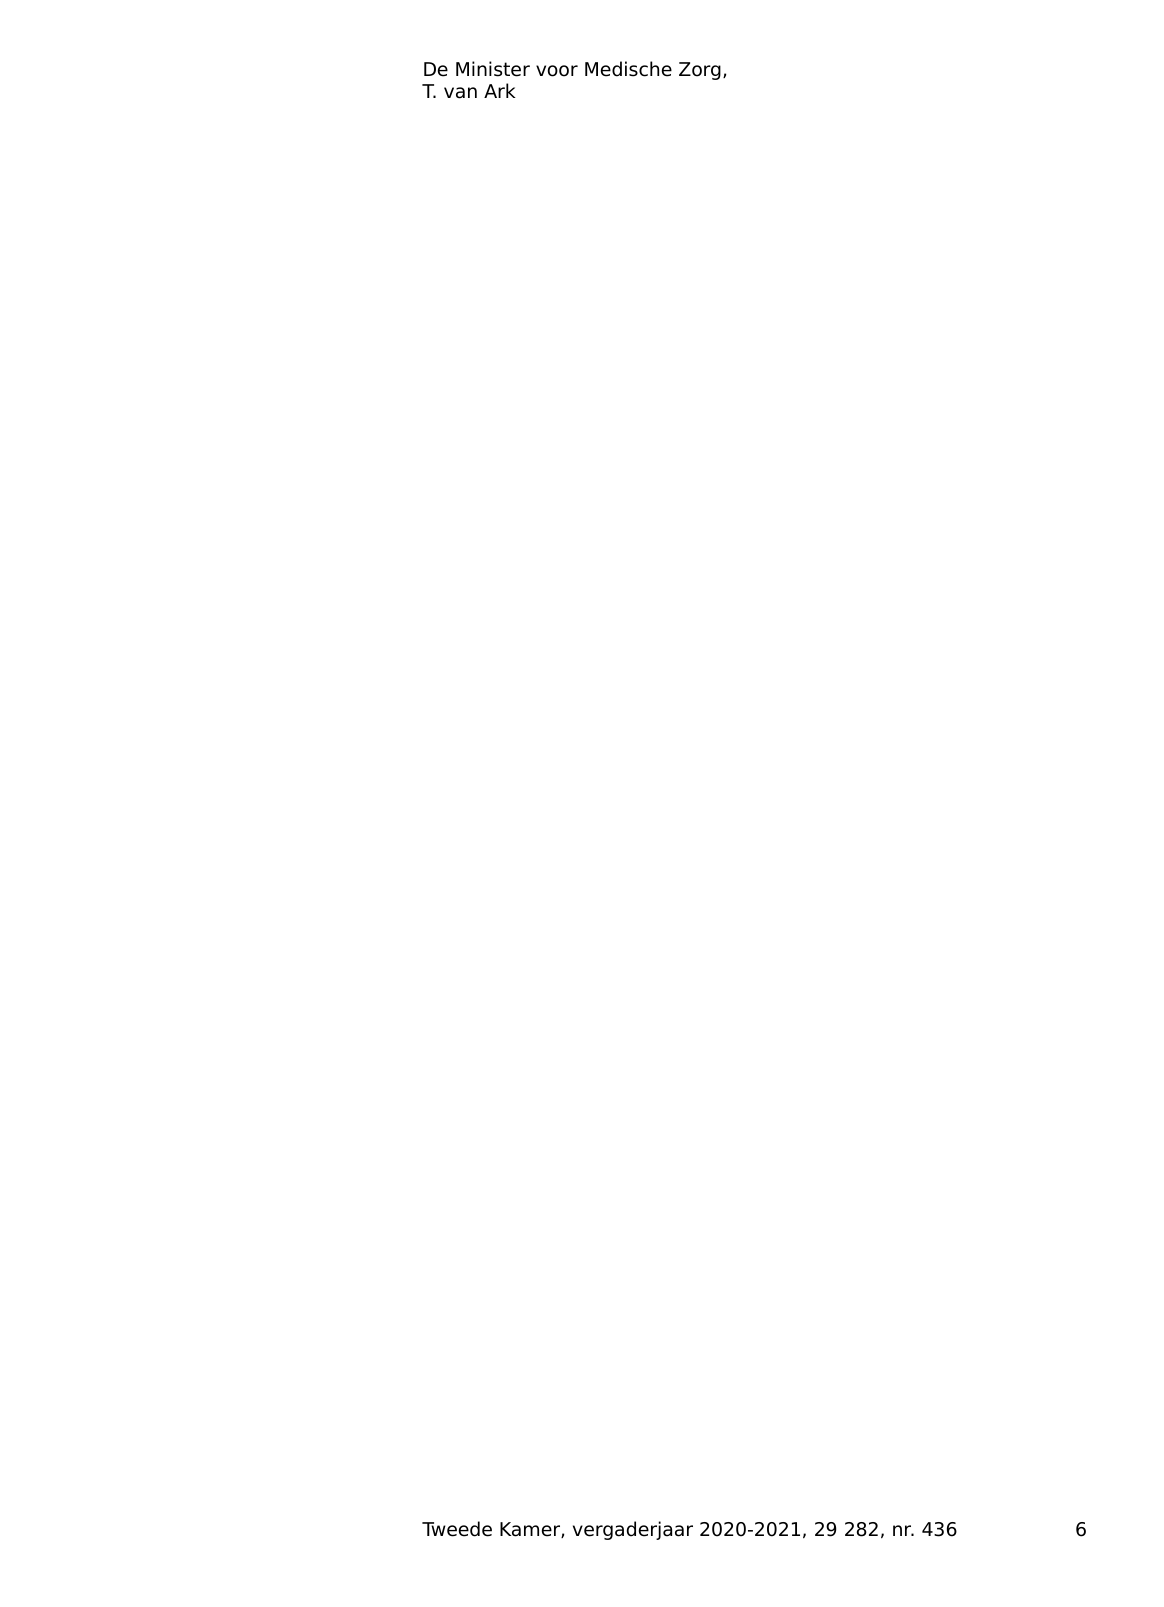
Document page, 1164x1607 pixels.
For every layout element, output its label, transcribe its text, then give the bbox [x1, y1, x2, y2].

text De Minister voor Medische Zorg, T. van Ark [422, 59, 1087, 103]
